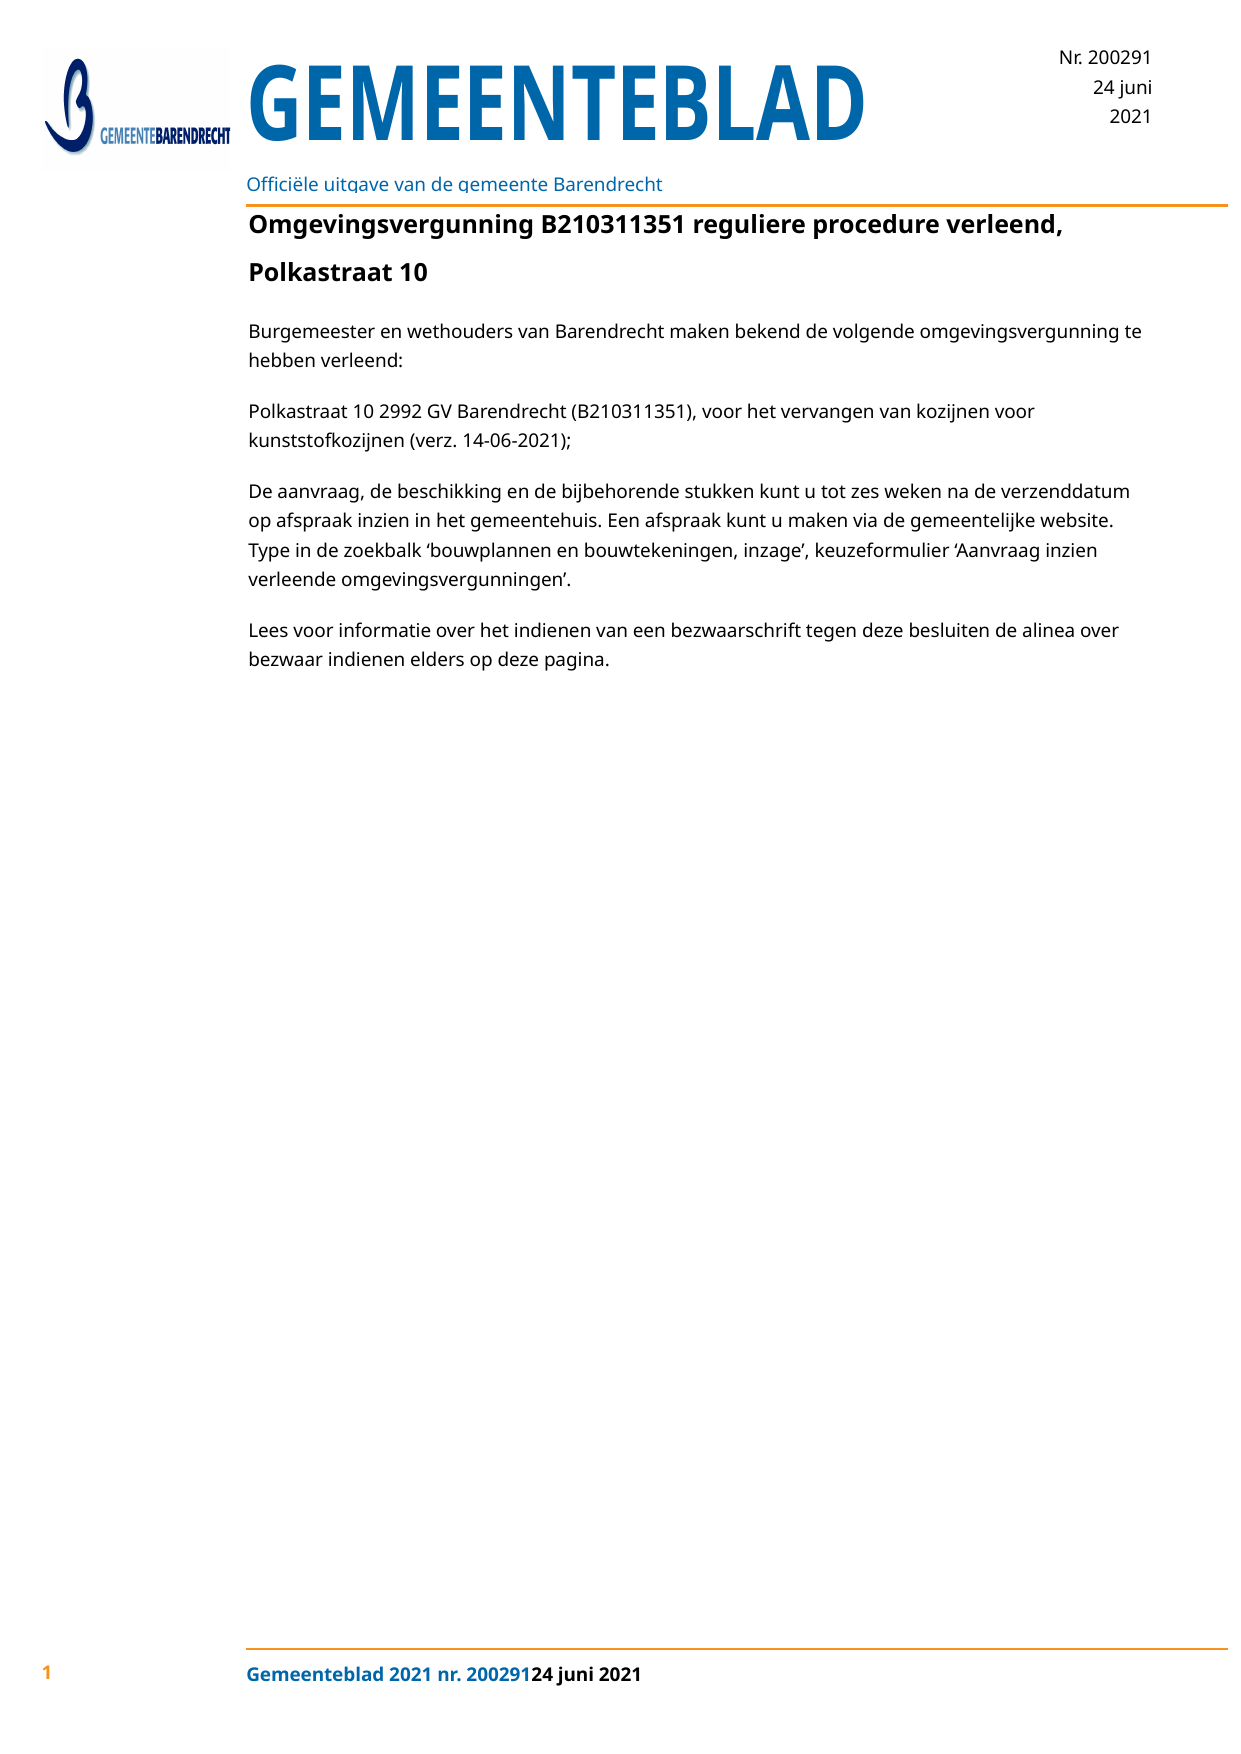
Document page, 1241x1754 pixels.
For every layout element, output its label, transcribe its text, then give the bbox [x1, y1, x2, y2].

text Burgemeester en wethouders van Barendrecht maken bekend de volgende omgevingsvergunning te hebben verleend: [248, 318, 1152, 373]
text Lees voor informatie over het indienen van een bezwaarschrift tegen deze besluiten de alinea over bezwaar indienen elders op deze pagina. [248, 617, 1152, 672]
picture [41, 47, 231, 172]
text Polkastraat 10 2992 GV Barendrecht (B210311351), voor het vervangen van kozijnen voor kunststofkozijnen (verz. 14-06-2021); [248, 398, 1152, 453]
text Omgevingsvergunning B210311351 reguliere procedure verleend, Polkastraat 10 [248, 207, 1152, 288]
text De aanvraag, de beschikking en de bijbehorende stukken kunt u tot zes weken na de verzenddatum op afspraak inzien in het gemeentehuis. Een afspraak kunt u maken via de gemeentelijke website. Type in de zoekbalk ‘bouwplannen en bouwtekeningen, inzage’, keuzeformulier ‘Aanvraag inzien verleende omgevingsvergunningen’. [248, 478, 1152, 592]
